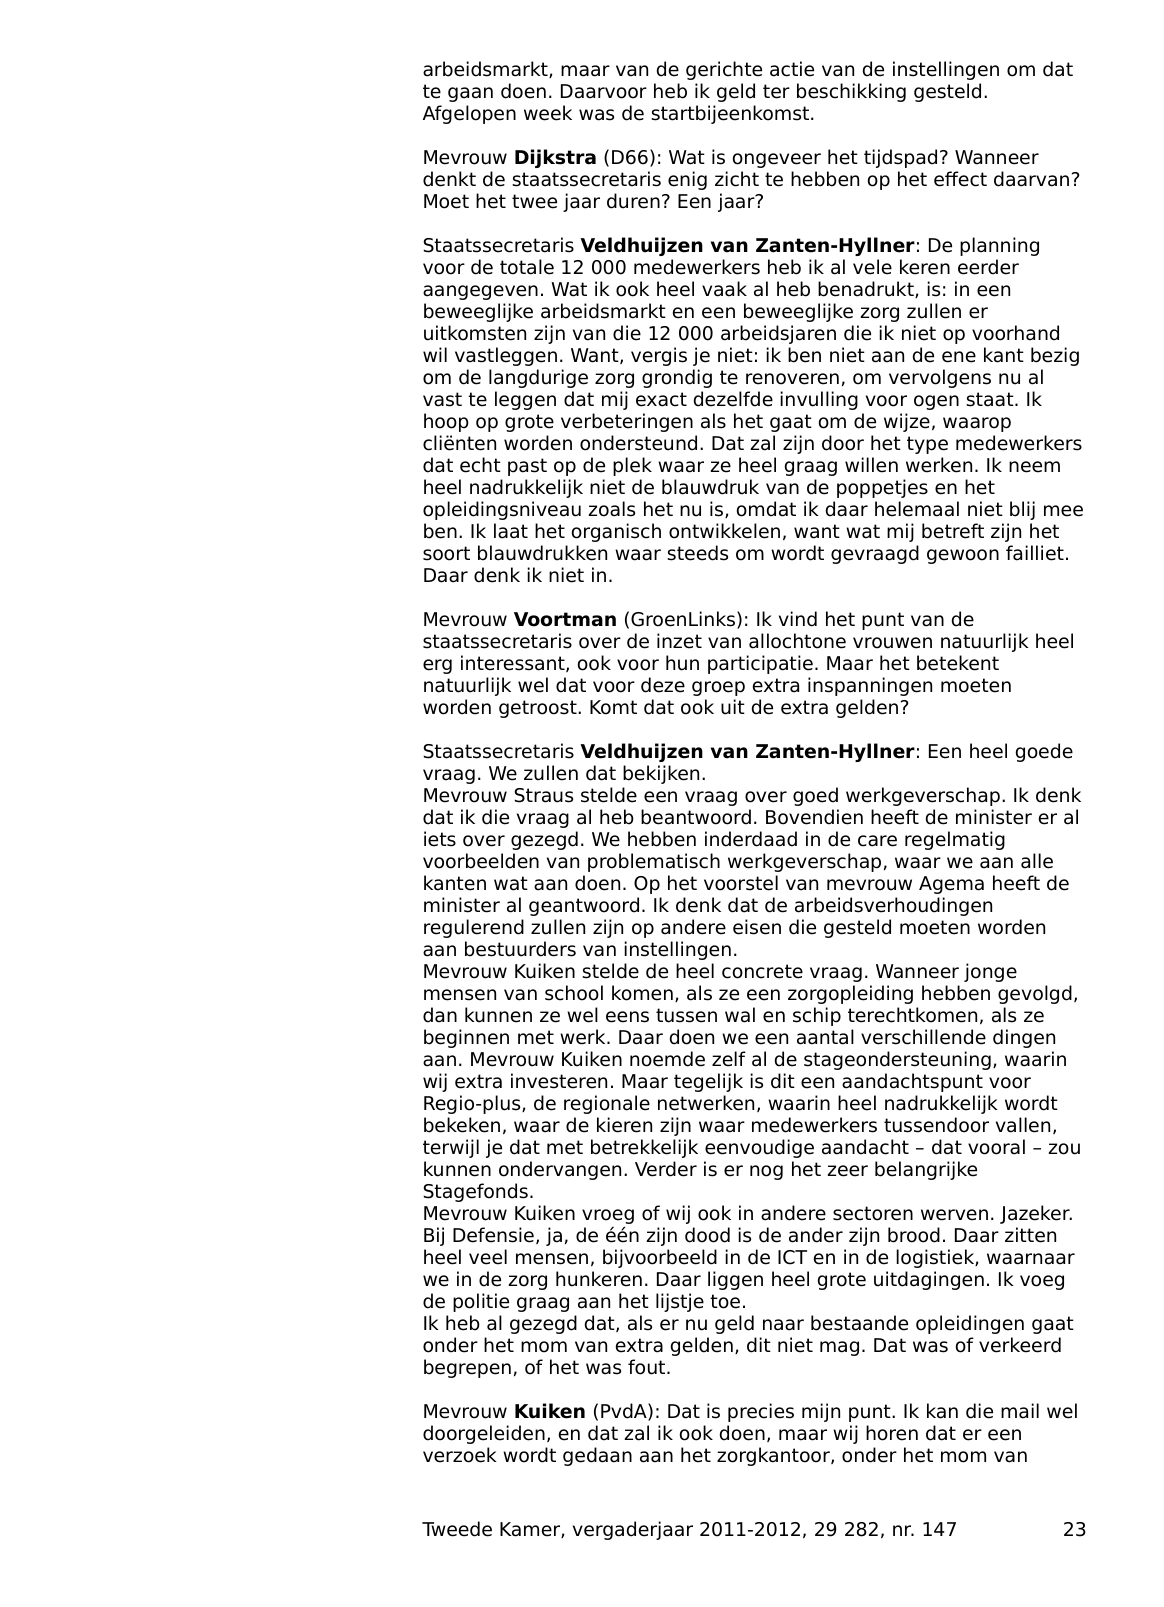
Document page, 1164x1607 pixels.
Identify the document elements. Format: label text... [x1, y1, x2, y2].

text Mevrouw Kuiken vroeg of wij ook in andere sectoren werven. Jazeker. Bij Defensie, ja, de één zijn dood is de ander zijn brood. Daar zitten heel veel mensen, bijvoorbeeld in de ICT en in de logistiek, waarnaar we in de zorg hunkeren. Daar liggen heel grote uitdagingen. Ik voeg de politie graag aan het lijstje toe. [422, 1203, 1087, 1313]
text Staatssecretaris Veldhuijzen van Zanten-Hyllner: Een heel goede vraag. We zullen dat bekijken. [422, 741, 1087, 785]
text Ik heb al gezegd dat, als er nu geld naar bestaande opleidingen gaat onder het mom van extra gelden, dit niet mag. Dat was of verkeerd begrepen, of het was fout. [422, 1313, 1087, 1379]
text Mevrouw Straus stelde een vraag over goed werkgeverschap. Ik denk dat ik die vraag al heb beantwoord. Bovendien heeft de minister er al iets over gezegd. We hebben inderdaad in de care regelmatig voorbeelden van problematisch werkgeverschap, waar we aan alle kanten wat aan doen. Op het voorstel van mevrouw Agema heeft de minister al geantwoord. Ik denk dat de arbeidsverhoudingen regulerend zullen zijn op andere eisen die gesteld moeten worden aan bestuurders van instellingen. [422, 785, 1087, 961]
text Mevrouw Dijkstra (D66): Wat is ongeveer het tijdspad? Wanneer denkt de staatssecretaris enig zicht te hebben op het effect daarvan? Moet het twee jaar duren? Een jaar? [422, 147, 1087, 213]
text arbeidsmarkt, maar van de gerichte actie van de instellingen om dat te gaan doen. Daarvoor heb ik geld ter beschikking gesteld. Afgelopen week was de startbijeenkomst. [422, 59, 1087, 125]
text Mevrouw Voortman (GroenLinks): Ik vind het punt van de staatssecretaris over de inzet van allochtone vrouwen natuurlijk heel erg interessant, ook voor hun participatie. Maar het betekent natuurlijk wel dat voor deze groep extra inspanningen moeten worden getroost. Komt dat ook uit de extra gelden? [422, 609, 1087, 719]
text Mevrouw Kuiken stelde de heel concrete vraag. Wanneer jonge mensen van school komen, als ze een zorgopleiding hebben gevolgd, dan kunnen ze wel eens tussen wal en schip terechtkomen, als ze beginnen met werk. Daar doen we een aantal verschillende dingen aan. Mevrouw Kuiken noemde zelf al de stageondersteuning, waarin wij extra investeren. Maar tegelijk is dit een aandachtspunt voor Regio-plus, de regionale netwerken, waarin heel nadrukkelijk wordt bekeken, waar de kieren zijn waar medewerkers tussendoor vallen, terwijl je dat met betrekkelijk eenvoudige aandacht – dat vooral – zou kunnen ondervangen. Verder is er nog het zeer belangrijke Stagefonds. [422, 961, 1087, 1203]
text Mevrouw Kuiken (PvdA): Dat is precies mijn punt. Ik kan die mail wel doorgeleiden, en dat zal ik ook doen, maar wij horen dat er een verzoek wordt gedaan aan het zorgkantoor, onder het mom van [422, 1401, 1087, 1467]
text Staatssecretaris Veldhuijzen van Zanten-Hyllner: De planning voor de totale 12 000 medewerkers heb ik al vele keren eerder aangegeven. Wat ik ook heel vaak al heb benadrukt, is: in een beweeglijke arbeidsmarkt en een beweeglijke zorg zullen er uitkomsten zijn van die 12 000 arbeidsjaren die ik niet op voorhand wil vastleggen. Want, vergis je niet: ik ben niet aan de ene kant bezig om de langdurige zorg grondig te renoveren, om vervolgens nu al vast te leggen dat mij exact dezelfde invulling voor ogen staat. Ik hoop op grote verbeteringen als het gaat om de wijze, waarop cliënten worden ondersteund. Dat zal zijn door het type medewerkers dat echt past op de plek waar ze heel graag willen werken. Ik neem heel nadrukkelijk niet de blauwdruk van de poppetjes en het opleidingsniveau zoals het nu is, omdat ik daar helemaal niet blij mee ben. Ik laat het organisch ontwikkelen, want wat mij betreft zijn het soort blauwdrukken waar steeds om wordt gevraagd gewoon failliet. Daar denk ik niet in. [422, 235, 1087, 587]
